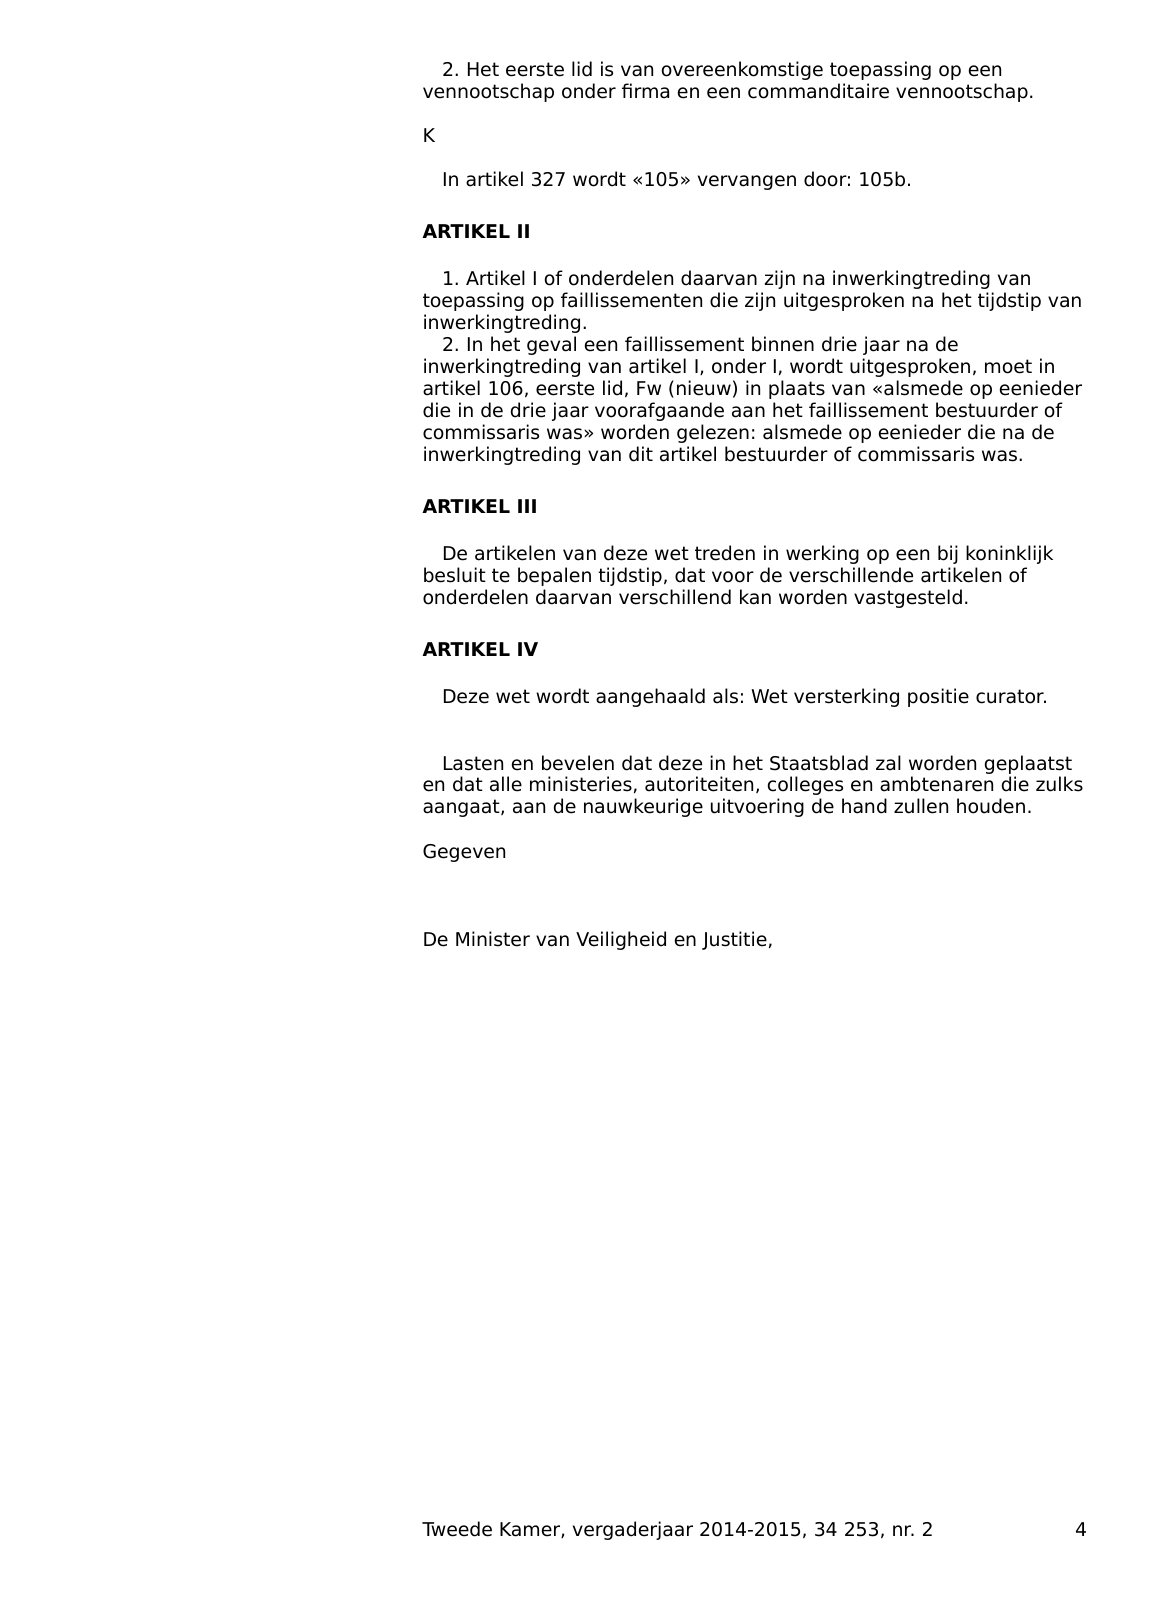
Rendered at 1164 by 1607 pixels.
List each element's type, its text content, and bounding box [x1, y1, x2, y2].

text De artikelen van deze wet treden in werking op een bij koninklijk besluit te bepalen tijdstip, dat voor de verschillende artikelen of onderdelen daarvan verschillend kan worden vastgesteld. [422, 543, 1087, 609]
text In artikel 327 wordt «105» vervangen door: 105b. [422, 169, 1087, 191]
subtitle ARTIKEL III [422, 496, 1087, 518]
text K [422, 125, 1087, 147]
text Gegeven [422, 841, 1087, 862]
text De Minister van Veiligheid en Justitie, [422, 929, 1087, 951]
subtitle ARTIKEL II [422, 221, 1087, 243]
text 1. Artikel I of onderdelen daarvan zijn na inwerkingtreding van toepassing op faillissementen die zijn uitgesproken na het tijdstip van inwerkingtreding. [422, 268, 1087, 334]
text Deze wet wordt aangehaald als: Wet versterking positie curator. [422, 686, 1087, 708]
text 2. In het geval een faillissement binnen drie jaar na de inwerkingtreding van artikel I, onder I, wordt uitgesproken, moet in artikel 106, eerste lid, Fw (nieuw) in plaats van «alsmede op eenieder die in de drie jaar voorafgaande aan het faillissement bestuurder of commissaris was» worden gelezen: alsmede op eenieder die na de inwerkingtreding van dit artikel bestuurder of commissaris was. [422, 334, 1087, 466]
subtitle ARTIKEL IV [422, 639, 1087, 661]
text 2. Het eerste lid is van overeenkomstige toepassing op een vennootschap onder firma en een commanditaire vennootschap. [422, 59, 1087, 103]
text Lasten en bevelen dat deze in het Staatsblad zal worden geplaatst en dat alle ministeries, autoriteiten, colleges en ambtenaren die zulks aangaat, aan de nauwkeurige uitvoering de hand zullen houden. [422, 752, 1087, 818]
